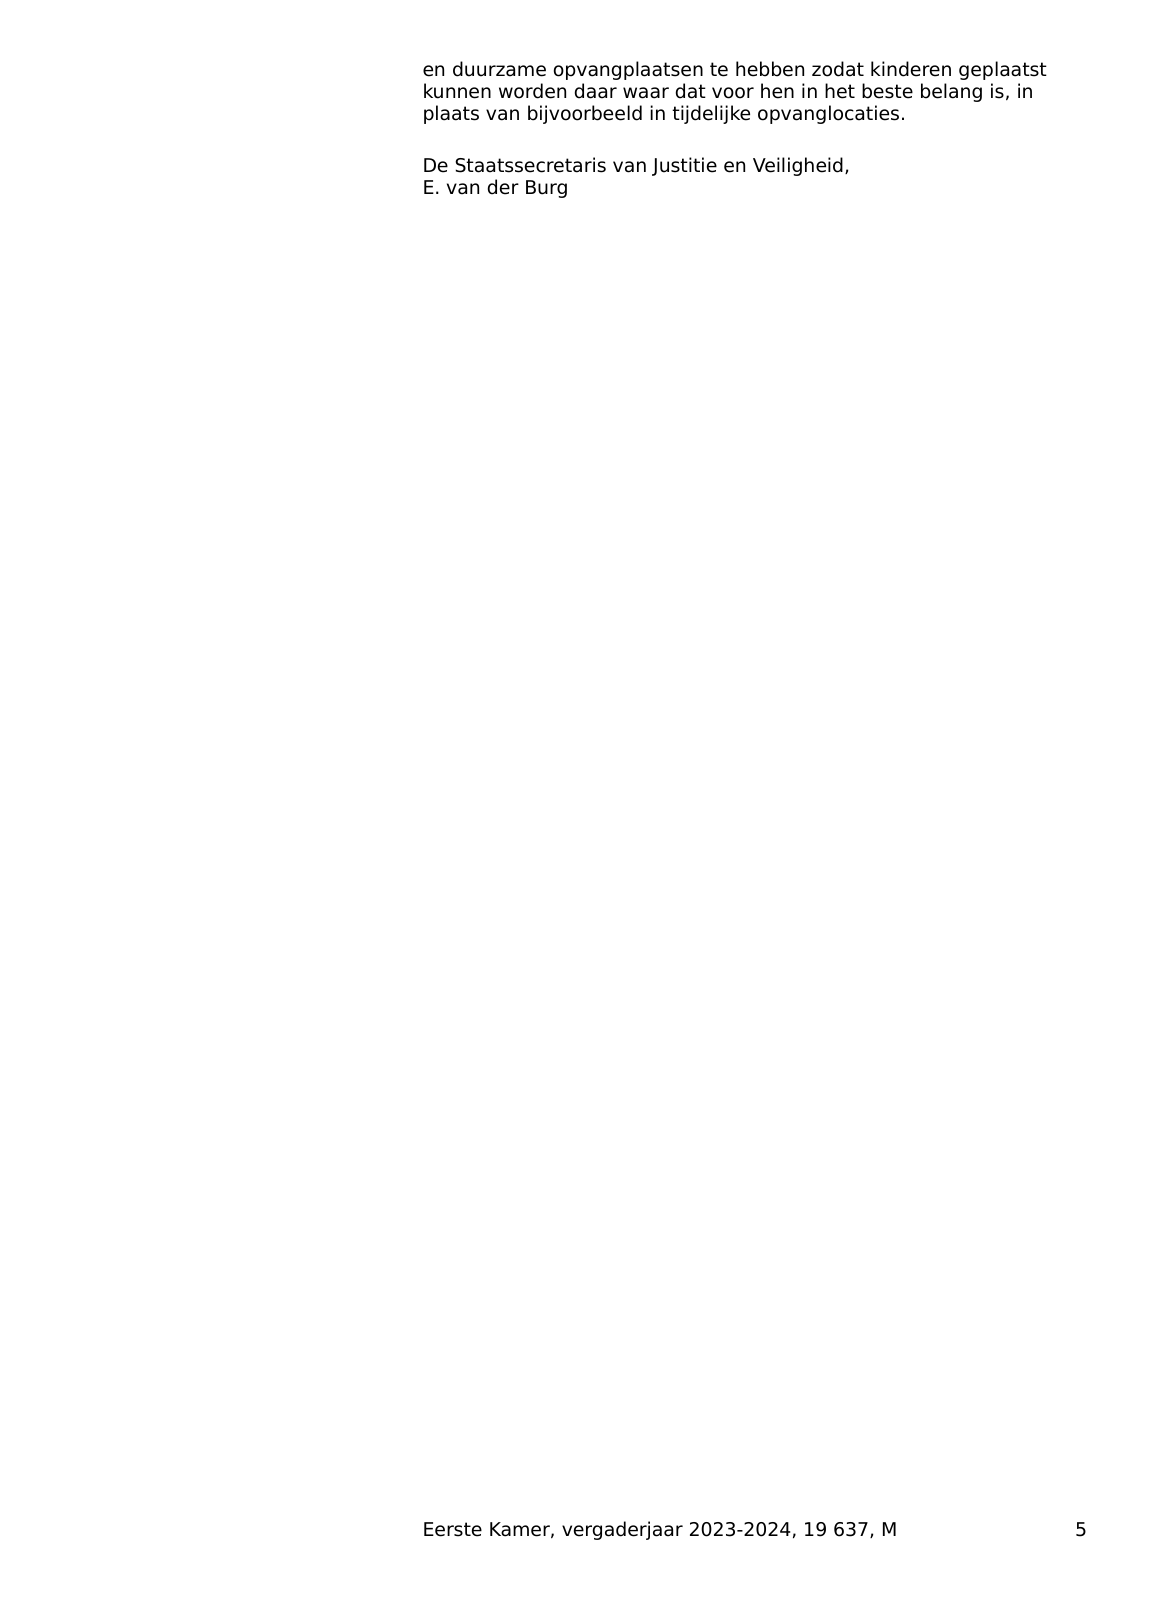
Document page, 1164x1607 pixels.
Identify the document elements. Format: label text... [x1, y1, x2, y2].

text De Staatssecretaris van Justitie en Veiligheid, E. van der Burg [422, 155, 1087, 199]
text en duurzame opvangplaatsen te hebben zodat kinderen geplaatst kunnen worden daar waar dat voor hen in het beste belang is, in plaats van bijvoorbeeld in tijdelijke opvanglocaties. [422, 59, 1087, 125]
